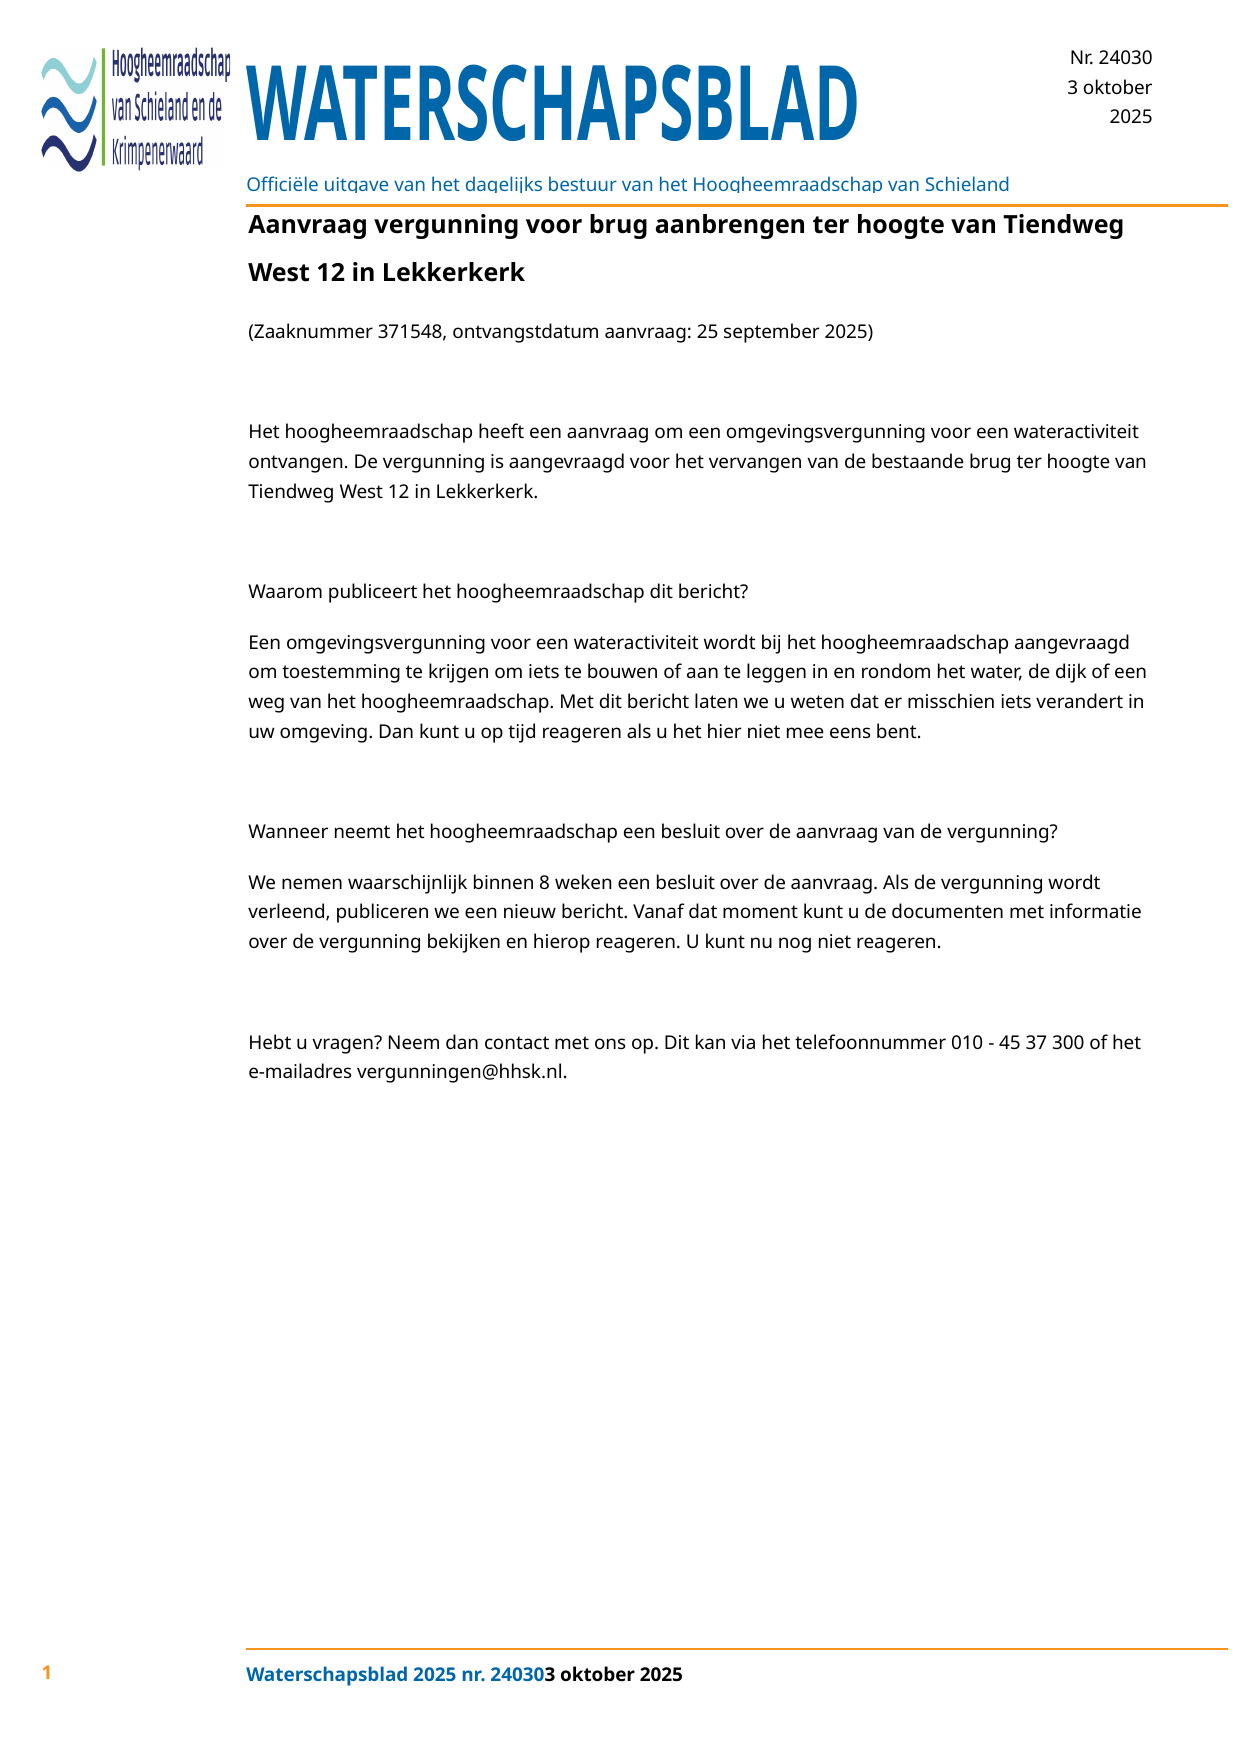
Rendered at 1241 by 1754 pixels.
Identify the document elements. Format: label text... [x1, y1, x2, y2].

picture [41, 47, 231, 172]
text Hebt u vragen? Neem dan contact met ons op. Dit kan via het telefoonnummer 010 - 45 37 300 of het e-mailadres vergunningen@hhsk.nl. [248, 1029, 1152, 1084]
text Waarom publiceert het hoogheemraadschap dit bericht? [248, 579, 1152, 604]
text Een omgevingsvergunning voor een wateractiviteit wordt bij het hoogheemraadschap aangevraagd om toestemming te krijgen om iets te bouwen of aan te leggen in en rondom het water, de dijk of een weg van het hoogheemraadschap. Met dit bericht laten we u weten dat er misschien iets verandert in uw omgeving. Dan kunt u op tijd reageren als u het hier niet mee eens bent. [248, 629, 1152, 744]
text Het hoogheemraadschap heeft een aanvraag om een omgevingsvergunning voor een wateractiviteit ontvangen. De vergunning is aangevraagd voor het vervangen van de bestaande brug ter hoogte van Tiendweg West 12 in Lekkerkerk. [248, 419, 1152, 504]
text Aanvraag vergunning voor brug aanbrengen ter hoogte van Tiendweg West 12 in Lekkerkerk [248, 207, 1152, 288]
text We nemen waarschijnlijk binnen 8 weken een besluit over de aanvraag. Als de vergunning wordt verleend, publiceren we een nieuw bericht. Vanaf dat moment kunt u de documenten met informatie over de vergunning bekijken en hierop reageren. U kunt nu nog niet reageren. [248, 869, 1152, 954]
text Wanneer neemt het hoogheemraadschap een besluit over de aanvraag van de vergunning? [248, 819, 1152, 844]
text (Zaaknummer 371548, ontvangstdatum aanvraag: 25 september 2025) [248, 318, 1152, 344]
